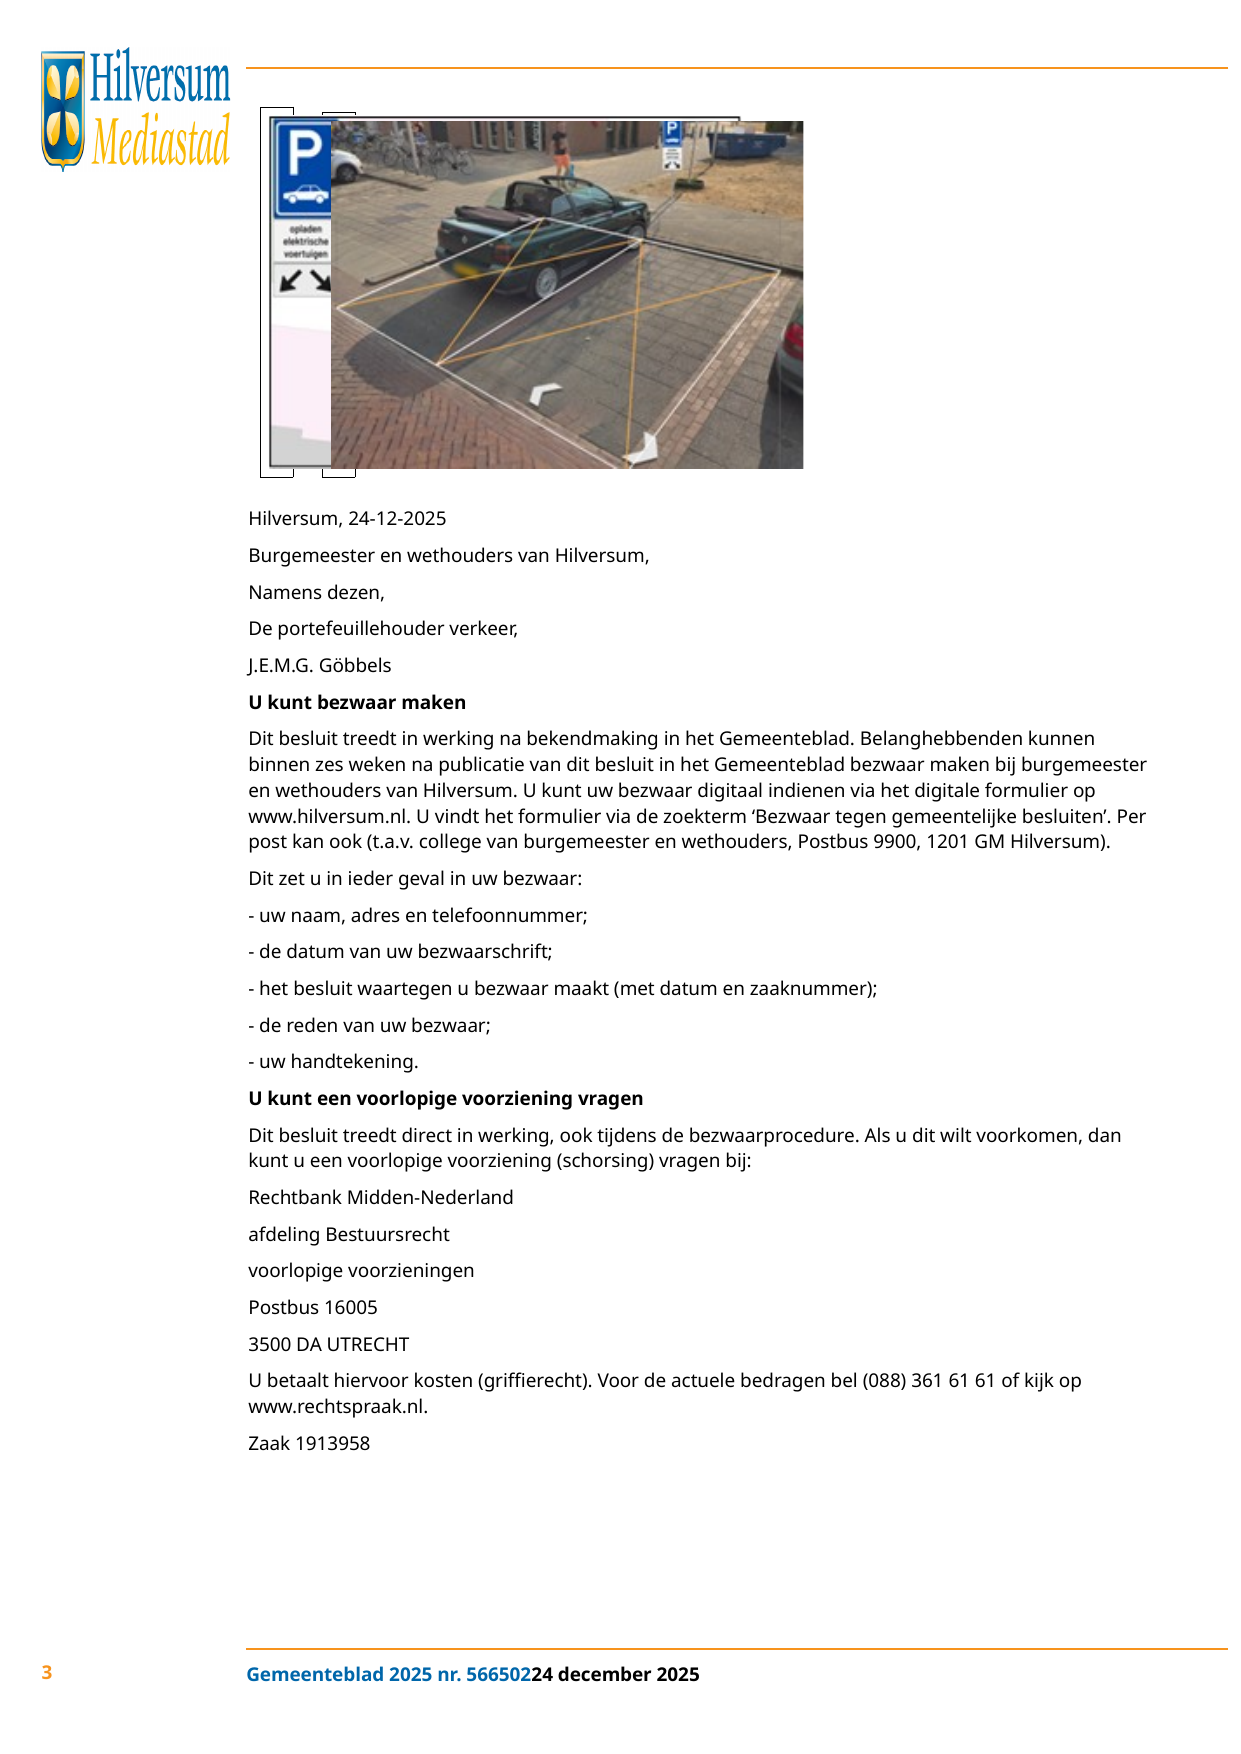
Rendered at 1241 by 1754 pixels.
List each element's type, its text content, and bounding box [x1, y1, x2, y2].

text - het besluit waartegen u bezwaar maakt (met datum en zaaknummer); [248, 975, 1152, 1001]
text U betaalt hiervoor kosten (griffierecht). Voor de actuele bedragen bel (088) 361 61 61 of kijk op www.rechtspraak.nl. [248, 1368, 1152, 1419]
text - de datum van uw bezwaarschrift; [248, 938, 1152, 964]
text - uw handtekening. [248, 1048, 1152, 1074]
text Zaak 1913958 [248, 1430, 1152, 1456]
text - de reden van uw bezwaar; [248, 1012, 1152, 1038]
text 3500 DA UTRECHT [248, 1331, 1152, 1357]
text Hilversum, 24-12-2025 [248, 506, 1152, 531]
text Dit besluit treedt direct in werking, ook tijdens de bezwaarprocedure. Als u dit wilt voorkomen, dan kunt u een voorlopige voorziening (schorsing) vragen bij: [248, 1122, 1152, 1173]
text Burgemeester en wethouders van Hilversum, [248, 542, 1152, 568]
text De portefeuillehouder verkeer, [248, 616, 1152, 641]
text Dit besluit treedt in werking na bekendmaking in het Gemeenteblad. Belanghebbenden kunnen binnen zes weken na publicatie van dit besluit in het Gemeenteblad bezwaar maken bij burgemeester en wethouders van Hilversum. U kunt uw bezwaar digitaal indienen via het digitale formulier op www.hilversum.nl. U vindt het formulier via de zoekterm ‘Bezwaar tegen gemeentelijke besluiten’. Per post kan ook (t.a.v. college van burgemeester en wethouders, Postbus 9900, 1201 GM Hilversum). [248, 726, 1152, 854]
text J.E.M.G. Göbbels [248, 652, 1152, 678]
text - uw naam, adres en telefoonnummer; [248, 902, 1152, 928]
picture [41, 47, 231, 172]
text U kunt bezwaar maken [248, 689, 1152, 715]
text U kunt een voorlopige voorziening vragen [248, 1085, 1152, 1111]
text Namens dezen, [248, 579, 1152, 605]
text Postbus 16005 [248, 1294, 1152, 1320]
text Dit zet u in ieder geval in uw bezwaar: [248, 865, 1152, 891]
text afdeling Bestuursrecht [248, 1221, 1152, 1247]
text voorlopige voorzieningen [248, 1258, 1152, 1283]
picture [268, 115, 804, 469]
text Rechtbank Midden-Nederland [248, 1184, 1152, 1210]
